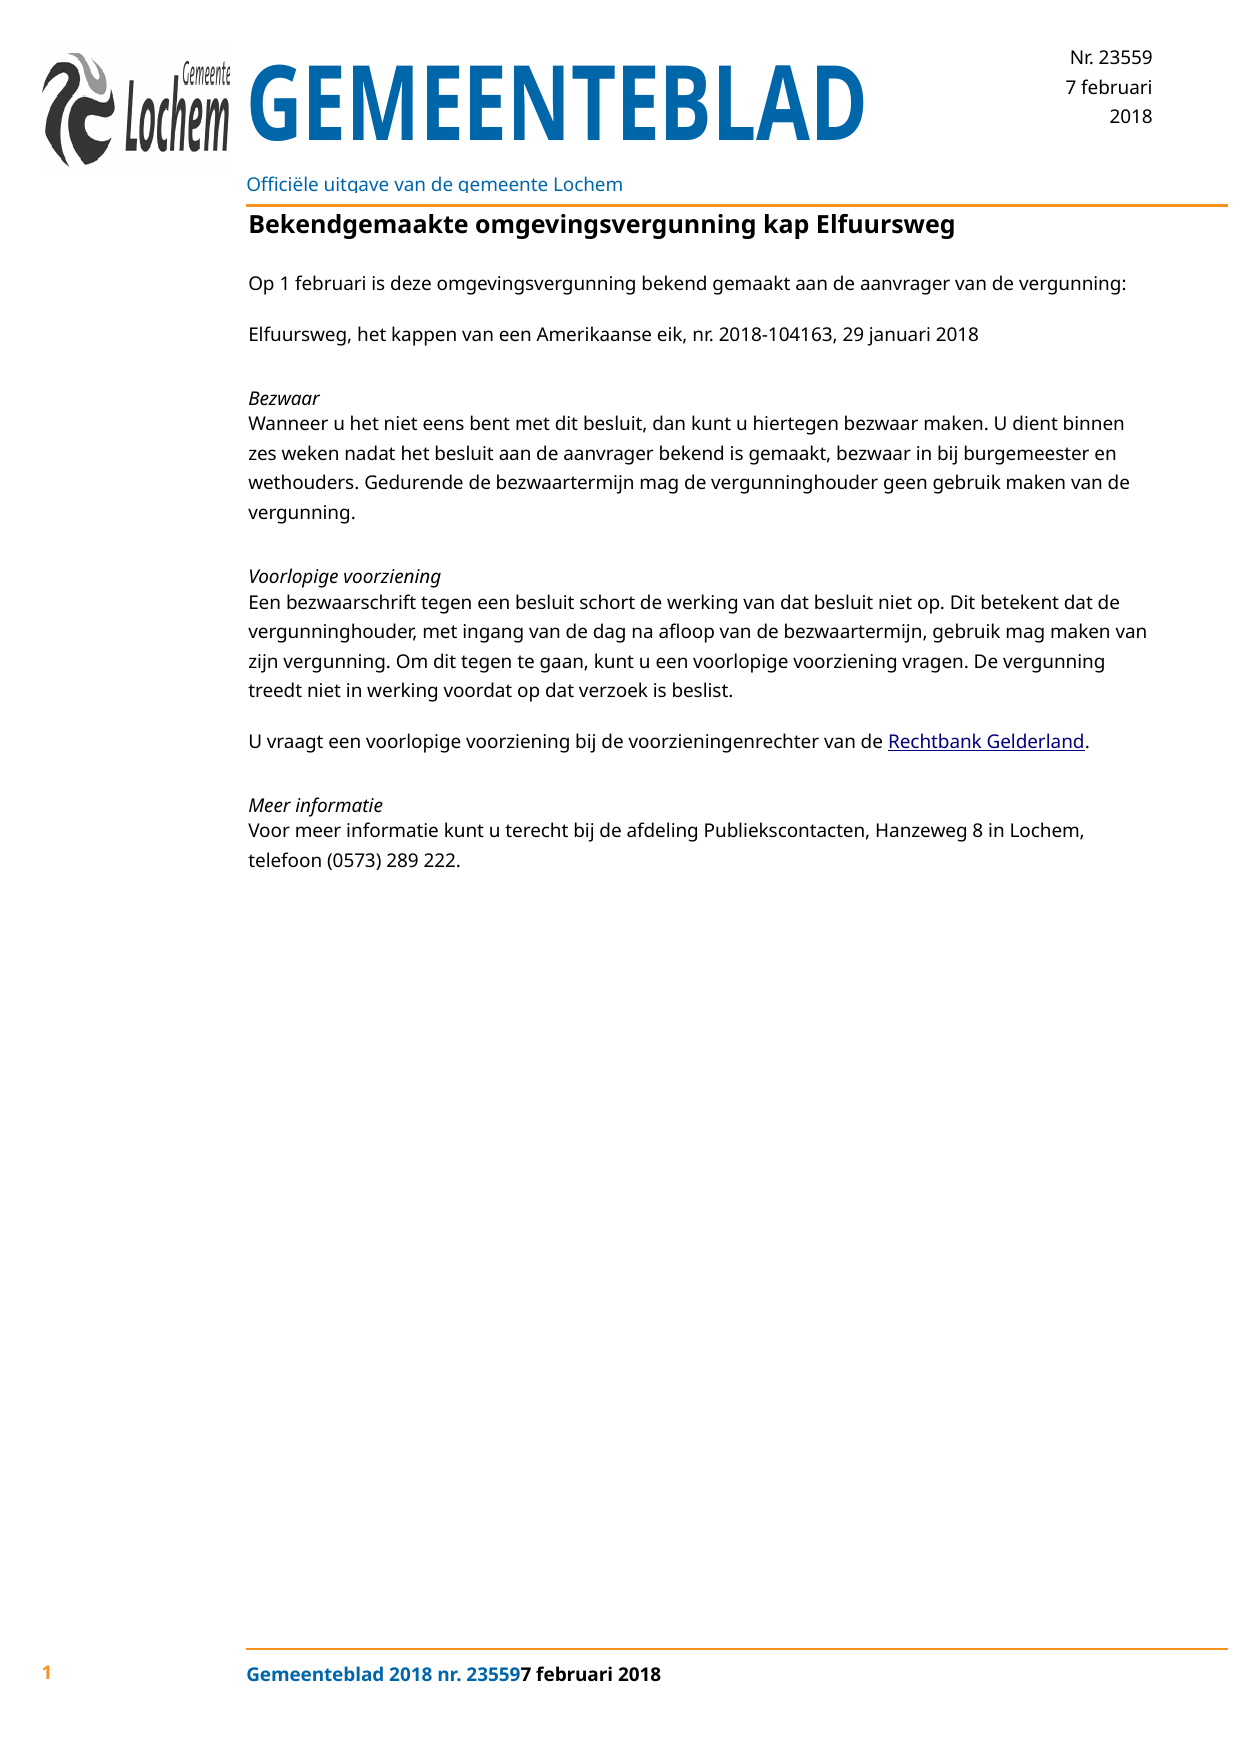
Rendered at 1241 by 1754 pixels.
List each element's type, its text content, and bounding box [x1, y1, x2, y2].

text Wanneer u het niet eens bent met dit besluit, dan kunt u hiertegen bezwaar maken. U dient binnen zes weken nadat het besluit aan de aanvrager bekend is gemaakt, bezwaar in bij burgemeester en wethouders. Gedurende de bezwaartermijn mag de vergunninghouder geen gebruik maken van de vergunning. [248, 410, 1152, 525]
text Bekendgemaakte omgevingsvergunning kap Elfuursweg [248, 207, 1152, 241]
picture [41, 47, 231, 172]
text Een bezwaarschrift tegen een besluit schort de werking van dat besluit niet op. Dit betekent dat de vergunninghouder, met ingang van de dag na afloop van de bezwaartermijn, gebruik mag maken van zijn vergunning. Om dit tegen te gaan, kunt u een voorlopige voorziening vragen. De vergunning treedt niet in werking voordat op dat verzoek is beslist. [248, 589, 1152, 703]
text Voorlopige voorziening [248, 563, 1152, 589]
text Meer informatie [248, 792, 1152, 818]
text Voor meer informatie kunt u terecht bij de afdeling Publiekscontacten, Hanzeweg 8 in Lochem, telefoon (0573) 289 222. [248, 818, 1152, 873]
text Bezwaar [248, 385, 1152, 410]
text Elfuursweg, het kappen van een Amerikaanse eik, nr. 2018-104163, 29 januari 2018 [248, 321, 1152, 346]
text U vraagt een voorlopige voorziening bij de voorzieningenrechter van de Rechtbank Gelderland. [248, 728, 1152, 754]
text Op 1 februari is deze omgevingsvergunning bekend gemaakt aan de aanvrager van de vergunning: [248, 270, 1152, 296]
